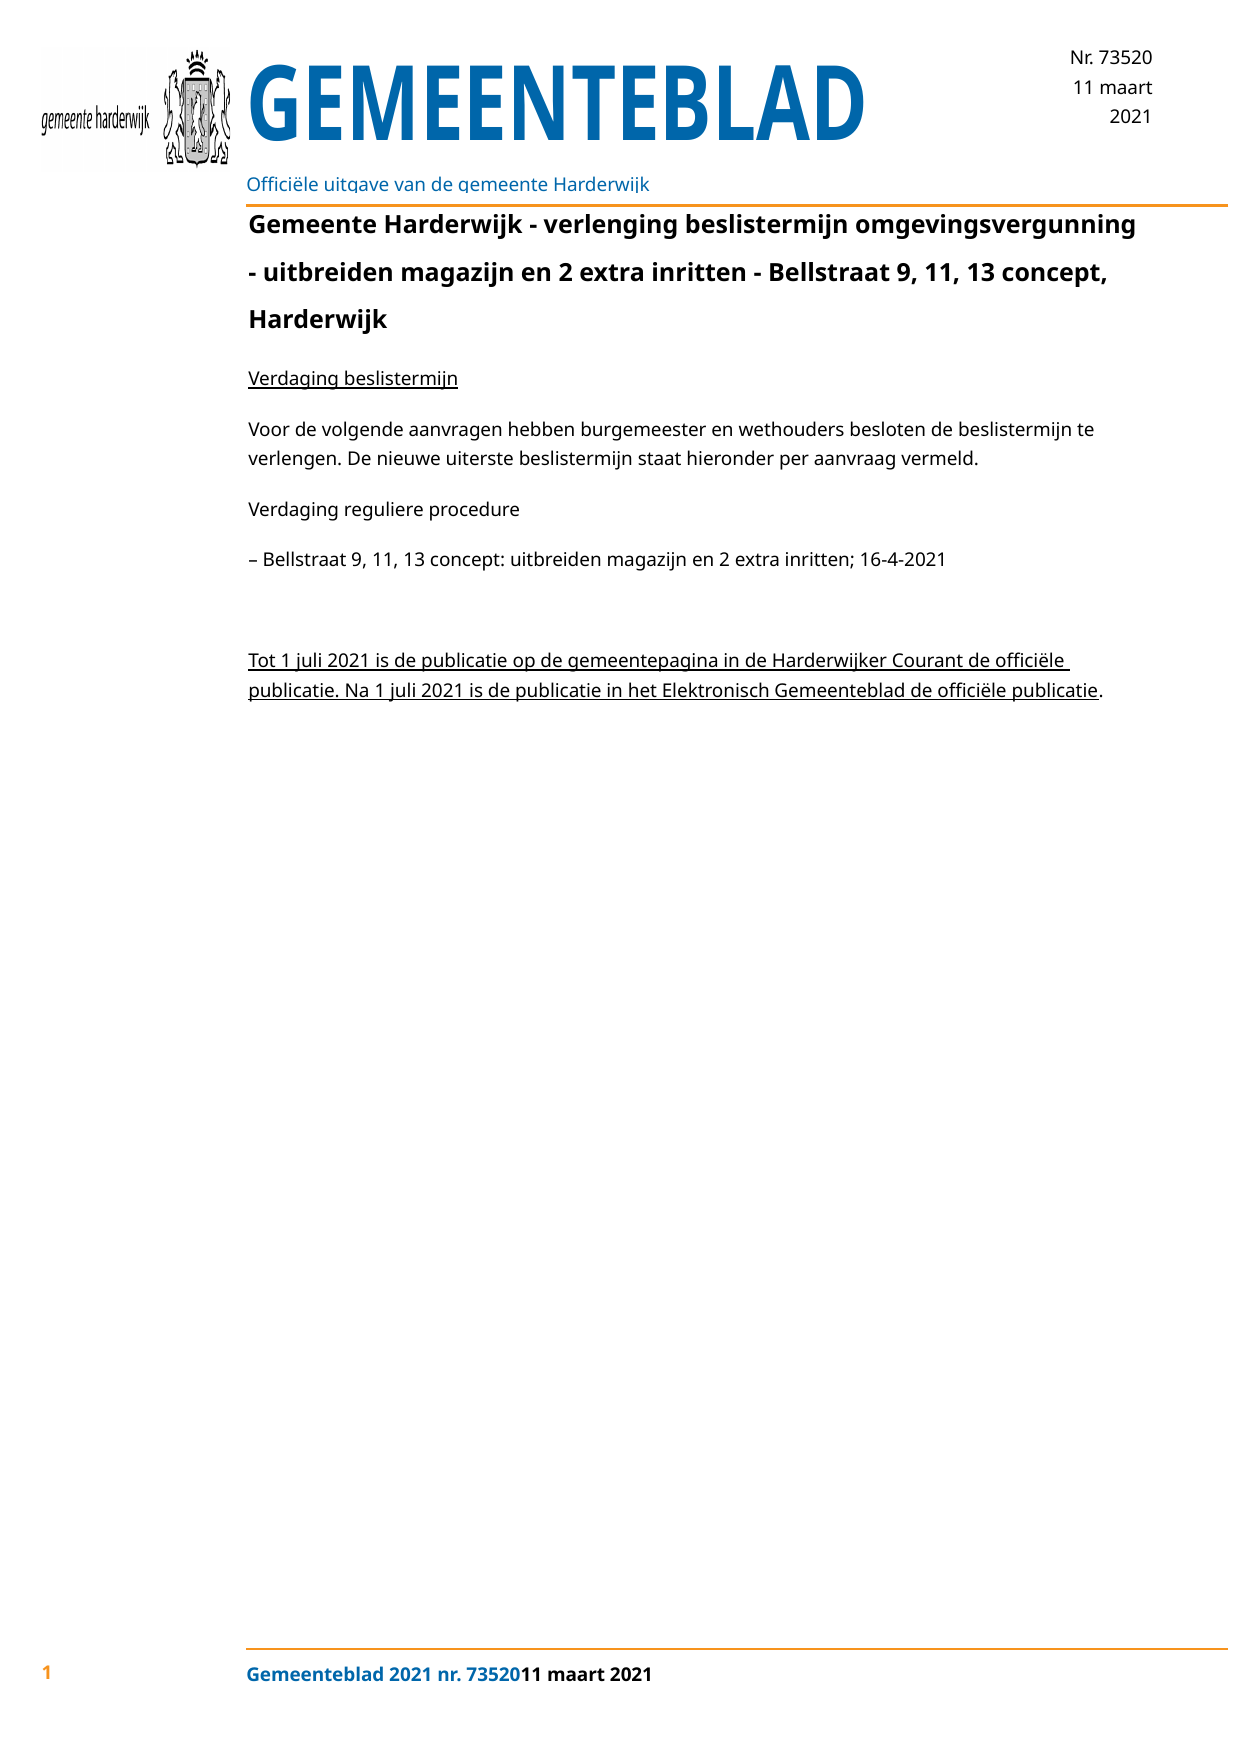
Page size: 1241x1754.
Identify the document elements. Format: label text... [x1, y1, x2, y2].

text Tot 1 juli 2021 is de publicatie op de gemeentepagina in de Harderwijker Courant de officiële publicatie. Na 1 juli 2021 is de publicatie in het Elektronisch Gemeenteblad de officiële publicatie. [248, 647, 1152, 702]
text Verdaging beslistermijn [248, 366, 1152, 391]
text Gemeente Harderwijk - verlenging beslistermijn omgevingsvergunning - uitbreiden magazijn en 2 extra inritten - Bellstraat 9, 11, 13 concept, Harderwijk [248, 207, 1152, 336]
text Voor de volgende aanvragen hebben burgemeester en wethouders besloten de beslistermijn te verlengen. De nieuwe uiterste beslistermijn staat hieronder per aanvraag vermeld. [248, 416, 1152, 471]
text Verdaging reguliere procedure [248, 496, 1152, 522]
picture [41, 47, 231, 172]
text – Bellstraat 9, 11, 13 concept: uitbreiden magazijn en 2 extra inritten; 16-4-2021 [248, 546, 1152, 572]
